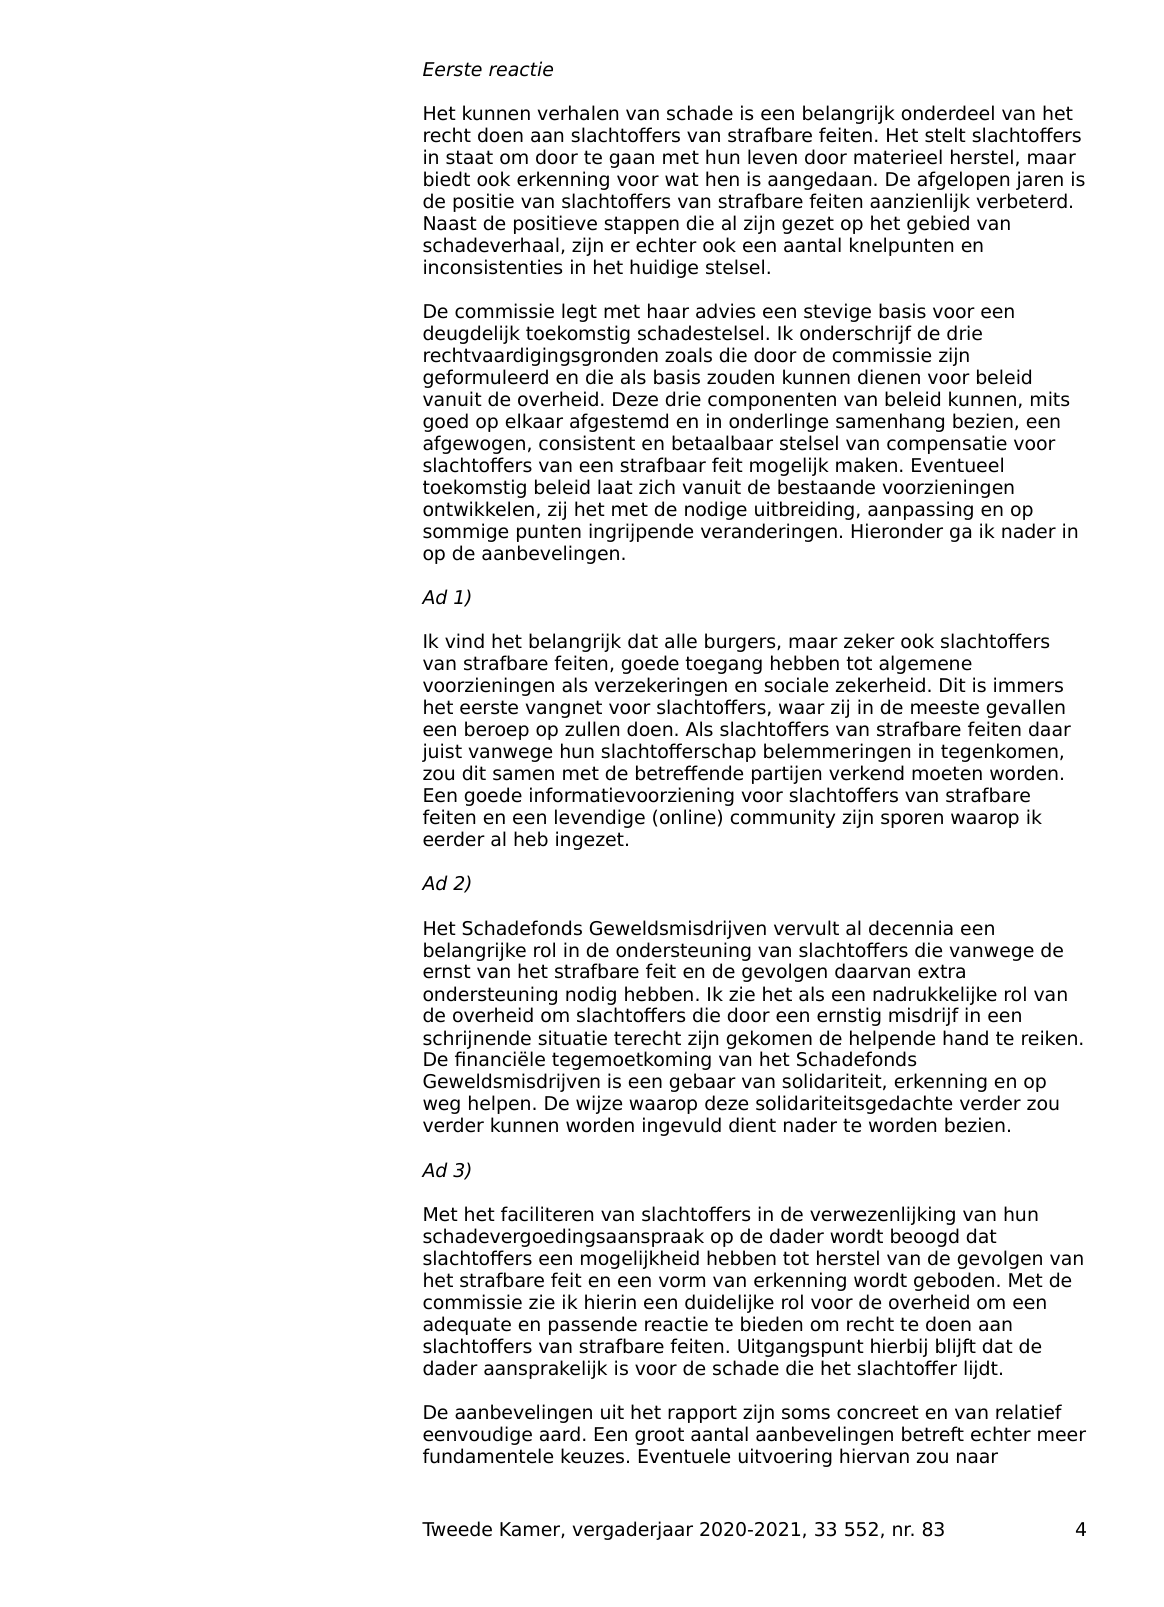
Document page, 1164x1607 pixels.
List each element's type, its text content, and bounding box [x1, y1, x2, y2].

subtitle Ad 3) [422, 1159, 1087, 1181]
subtitle Eerste reactie [422, 59, 1087, 81]
text Het kunnen verhalen van schade is een belangrijk onderdeel van het recht doen aan slachtoffers van strafbare feiten. Het stelt slachtoffers in staat om door te gaan met hun leven door materieel herstel, maar biedt ook erkenning voor wat hen is aangedaan. De afgelopen jaren is de positie van slachtoffers van strafbare feiten aanzienlijk verbeterd. Naast de positieve stappen die al zijn gezet op het gebied van schadeverhaal, zijn er echter ook een aantal knelpunten en inconsistenties in het huidige stelsel. [422, 103, 1087, 279]
text Ik vind het belangrijk dat alle burgers, maar zeker ook slachtoffers van strafbare feiten, goede toegang hebben tot algemene voorzieningen als verzekeringen en sociale zekerheid. Dit is immers het eerste vangnet voor slachtoffers, waar zij in de meeste gevallen een beroep op zullen doen. Als slachtoffers van strafbare feiten daar juist vanwege hun slachtofferschap belemmeringen in tegenkomen, zou dit samen met de betreffende partijen verkend moeten worden. Een goede informatievoorziening voor slachtoffers van strafbare feiten en een levendige (online) community zijn sporen waarop ik eerder al heb ingezet. [422, 631, 1087, 851]
text Met het faciliteren van slachtoffers in de verwezenlijking van hun schadevergoedingsaanspraak op de dader wordt beoogd dat slachtoffers een mogelijkheid hebben tot herstel van de gevolgen van het strafbare feit en een vorm van erkenning wordt geboden. Met de commissie zie ik hierin een duidelijke rol voor de overheid om een adequate en passende reactie te bieden om recht te doen aan slachtoffers van strafbare feiten. Uitgangspunt hierbij blijft dat de dader aansprakelijk is voor de schade die het slachtoffer lijdt. [422, 1204, 1087, 1379]
text De commissie legt met haar advies een stevige basis voor een deugdelijk toekomstig schadestelsel. Ik onderschrijf de drie rechtvaardigingsgronden zoals die door de commissie zijn geformuleerd en die als basis zouden kunnen dienen voor beleid vanuit de overheid. Deze drie componenten van beleid kunnen, mits goed op elkaar afgestemd en in onderlinge samenhang bezien, een afgewogen, consistent en betaalbaar stelsel van compensatie voor slachtoffers van een strafbaar feit mogelijk maken. Eventueel toekomstig beleid laat zich vanuit de bestaande voorzieningen ontwikkelen, zij het met de nodige uitbreiding, aanpassing en op sommige punten ingrijpende veranderingen. Hieronder ga ik nader in op de aanbevelingen. [422, 301, 1087, 565]
text De aanbevelingen uit het rapport zijn soms concreet en van relatief eenvoudige aard. Een groot aantal aanbevelingen betreft echter meer fundamentele keuzes. Eventuele uitvoering hiervan zou naar [422, 1402, 1087, 1468]
subtitle Ad 1) [422, 587, 1087, 609]
text Het Schadefonds Geweldsmisdrijven vervult al decennia een belangrijke rol in de ondersteuning van slachtoffers die vanwege de ernst van het strafbare feit en de gevolgen daarvan extra ondersteuning nodig hebben. Ik zie het als een nadrukkelijke rol van de overheid om slachtoffers die door een ernstig misdrijf in een schrijnende situatie terecht zijn gekomen de helpende hand te reiken. De financiële tegemoetkoming van het Schadefonds Geweldsmisdrijven is een gebaar van solidariteit, erkenning en op weg helpen. De wijze waarop deze solidariteitsgedachte verder zou verder kunnen worden ingevuld dient nader te worden bezien. [422, 917, 1087, 1137]
subtitle Ad 2) [422, 873, 1087, 895]
